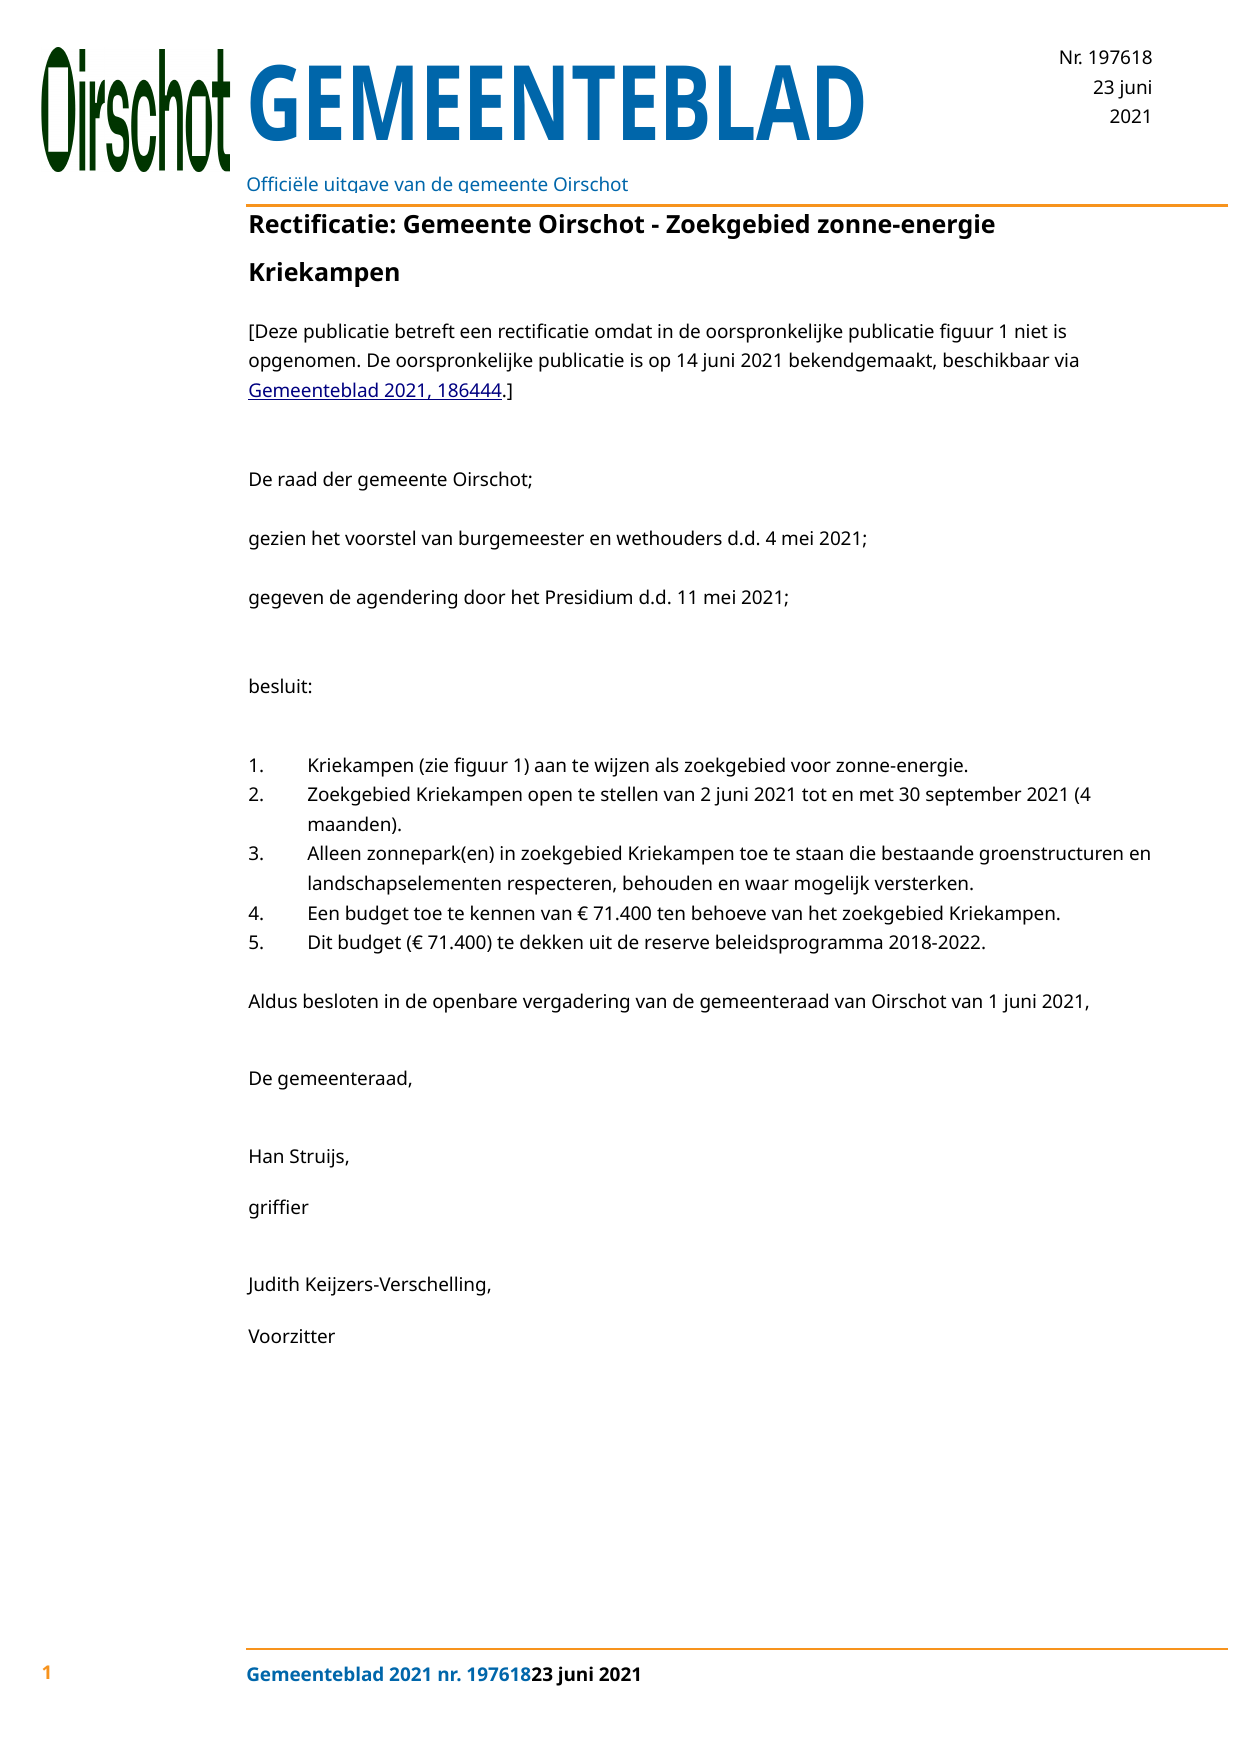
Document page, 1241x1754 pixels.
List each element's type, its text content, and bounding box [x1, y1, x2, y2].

text De raad der gemeente Oirschot; [248, 466, 1152, 492]
list Dit budget (€ 71.400) te dekken uit de reserve beleidsprogramma 2018-2022. [248, 929, 1152, 955]
text De gemeenteraad, [248, 1066, 1152, 1091]
list Alleen zonnepark(en) in zoekgebied Kriekampen toe te staan die bestaande groenstructuren en landschapselementen respecteren, behouden en waar mogelijk versterken. [248, 841, 1152, 896]
text besluit: [248, 673, 1152, 699]
text Voorzitter [248, 1323, 1152, 1349]
text Rectificatie: Gemeente Oirschot - Zoekgebied zonne-energie Kriekampen [248, 207, 1152, 288]
text griffier [248, 1194, 1152, 1220]
text Han Struijs, [248, 1143, 1152, 1168]
text gegeven de agendering door het Presidium d.d. 11 mei 2021; [248, 584, 1152, 610]
picture [41, 47, 231, 172]
text [Deze publicatie betreft een rectificatie omdat in de oorspronkelijke publicatie figuur 1 niet is opgenomen. De oorspronkelijke publicatie is op 14 juni 2021 bekendgemaakt, beschikbaar via Gemeenteblad 2021, 186444.] [248, 318, 1152, 403]
text Aldus besloten in de openbare vergadering van de gemeenteraad van Oirschot van 1 juni 2021, [248, 988, 1152, 1014]
text gezien het voorstel van burgemeester en wethouders d.d. 4 mei 2021; [248, 525, 1152, 551]
text Judith Keijzers-Verschelling, [248, 1271, 1152, 1297]
list Zoekgebied Kriekampen open te stellen van 2 juni 2021 tot en met 30 september 2021 (4 maanden). [248, 781, 1152, 837]
list Een budget toe te kennen van € 71.400 ten behoeve van het zoekgebied Kriekampen. [248, 900, 1152, 925]
list Kriekampen (zie figuur 1) aan te wijzen als zoekgebied voor zonne-energie. [248, 752, 1152, 777]
